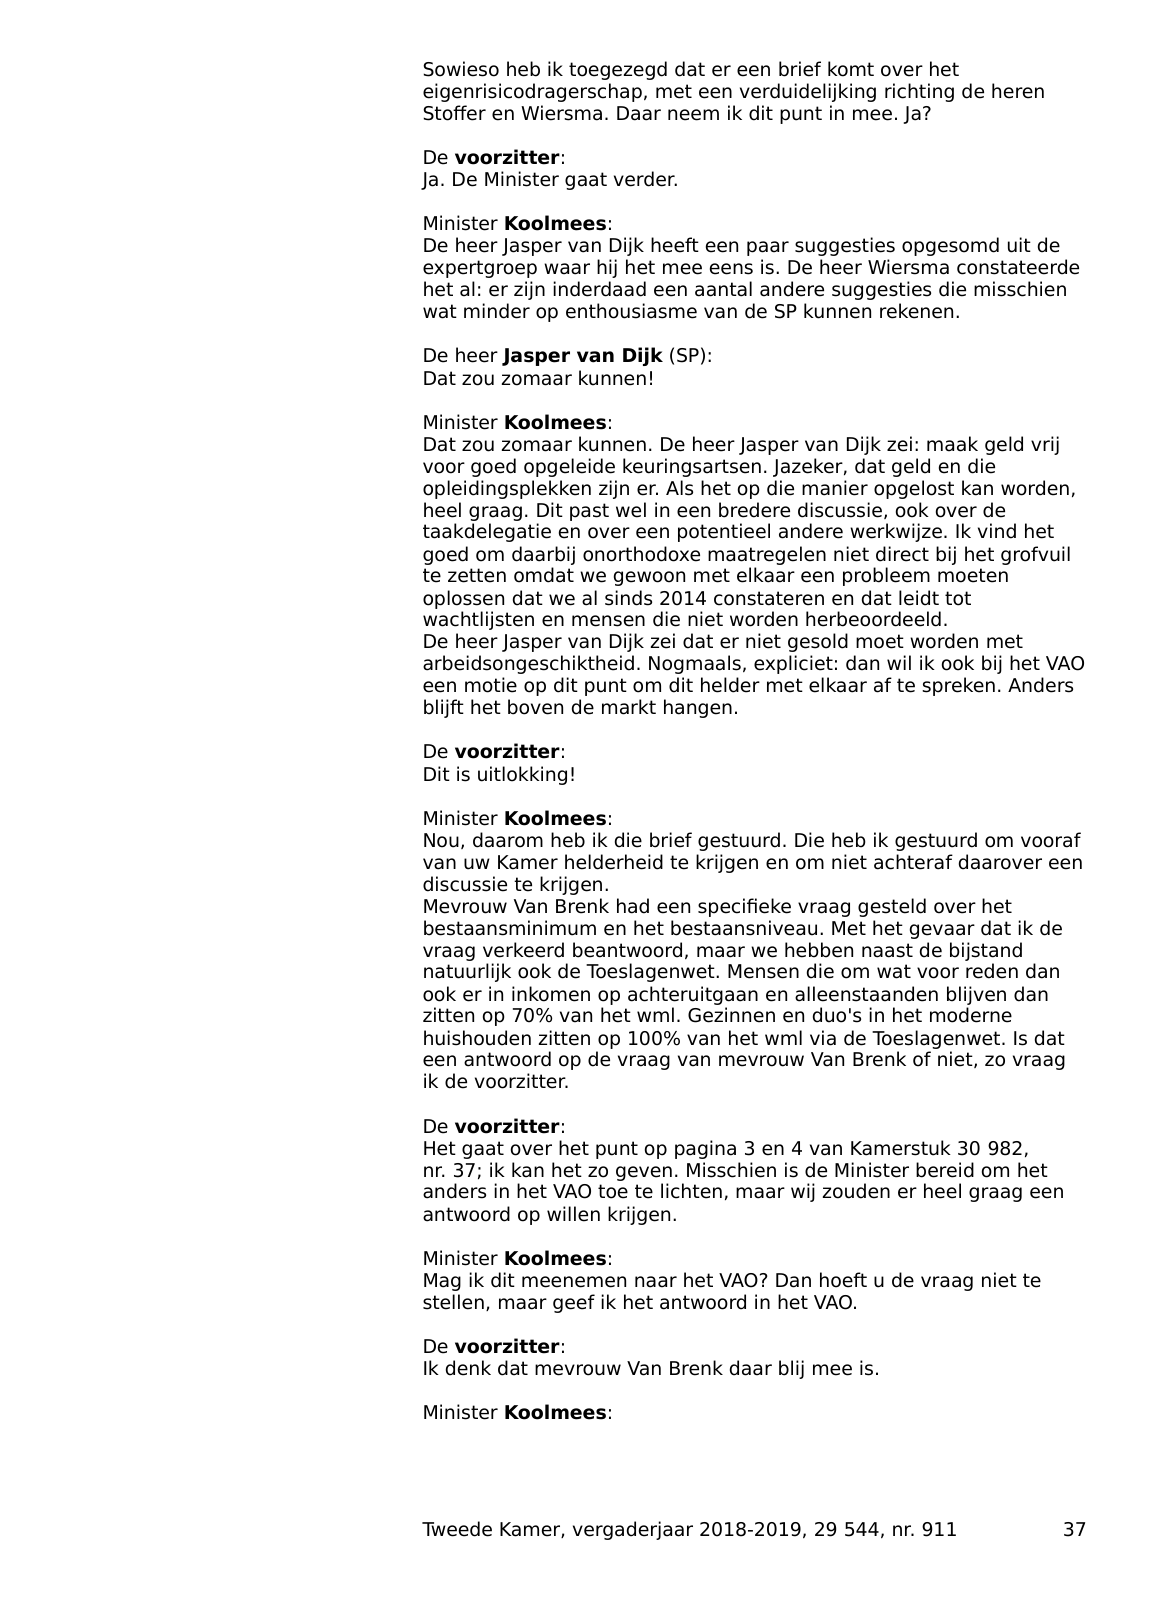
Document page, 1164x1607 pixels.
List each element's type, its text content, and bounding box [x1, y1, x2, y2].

text Dat zou zomaar kunnen! [422, 367, 1087, 389]
text Mevrouw Van Brenk had een specifieke vraag gesteld over het bestaansminimum en het bestaansniveau. Met het gevaar dat ik de vraag verkeerd beantwoord, maar we hebben naast de bijstand natuurlijk ook de Toeslagenwet. Mensen die om wat voor reden dan ook er in inkomen op achteruitgaan en alleenstaanden blijven dan zitten op 70% van het wml. Gezinnen en duo's in het moderne huishouden zitten op 100% van het wml via de Toeslagenwet. Is dat een antwoord op de vraag van mevrouw Van Brenk of niet, zo vraag ik de voorzitter. [422, 896, 1087, 1093]
text Minister Koolmees: [422, 1248, 1087, 1269]
text Ik denk dat mevrouw Van Brenk daar blij mee is. [422, 1358, 1087, 1380]
text Minister Koolmees: [422, 808, 1087, 829]
text Het gaat over het punt op pagina 3 en 4 van Kamerstuk 30 982, nr. 37; ik kan het zo geven. Misschien is de Minister bereid om het anders in het VAO toe te lichten, maar wij zouden er heel graag een antwoord op willen krijgen. [422, 1137, 1087, 1225]
text Nou, daarom heb ik die brief gestuurd. Die heb ik gestuurd om vooraf van uw Kamer helderheid te krijgen en om niet achteraf daarover een discussie te krijgen. [422, 829, 1087, 896]
text De voorzitter: [422, 147, 1087, 169]
text De heer Jasper van Dijk (SP): [422, 345, 1087, 367]
text Mag ik dit meenemen naar het VAO? Dan hoeft u de vraag niet te stellen, maar geef ik het antwoord in het VAO. [422, 1269, 1087, 1313]
text Sowieso heb ik toegezegd dat er een brief komt over het eigenrisicodragerschap, met een verduidelijking richting de heren Stoffer en Wiersma. Daar neem ik dit punt in mee. Ja? [422, 59, 1087, 125]
text Dat zou zomaar kunnen. De heer Jasper van Dijk zei: maak geld vrij voor goed opgeleide keuringsartsen. Jazeker, dat geld en die opleidingsplekken zijn er. Als het op die manier opgelost kan worden, heel graag. Dit past wel in een bredere discussie, ook over de taakdelegatie en over een potentieel andere werkwijze. Ik vind het goed om daarbij onorthodoxe maatregelen niet direct bij het grofvuil te zetten omdat we gewoon met elkaar een probleem moeten oplossen dat we al sinds 2014 constateren en dat leidt tot wachtlijsten en mensen die niet worden herbeoordeeld. [422, 433, 1087, 631]
text De heer Jasper van Dijk heeft een paar suggesties opgesomd uit de expertgroep waar hij het mee eens is. De heer Wiersma constateerde het al: er zijn inderdaad een aantal andere suggesties die misschien wat minder op enthousiasme van de SP kunnen rekenen. [422, 235, 1087, 323]
text De voorzitter: [422, 1116, 1087, 1137]
text Minister Koolmees: [422, 213, 1087, 235]
text Minister Koolmees: [422, 412, 1087, 433]
text De voorzitter: [422, 741, 1087, 763]
text Minister Koolmees: [422, 1402, 1087, 1424]
text De voorzitter: [422, 1336, 1087, 1358]
text De heer Jasper van Dijk zei dat er niet gesold moet worden met arbeidsongeschiktheid. Nogmaals, expliciet: dan wil ik ook bij het VAO een motie op dit punt om dit helder met elkaar af te spreken. Anders blijft het boven de markt hangen. [422, 631, 1087, 719]
text Ja. De Minister gaat verder. [422, 169, 1087, 191]
text Dit is uitlokking! [422, 763, 1087, 785]
